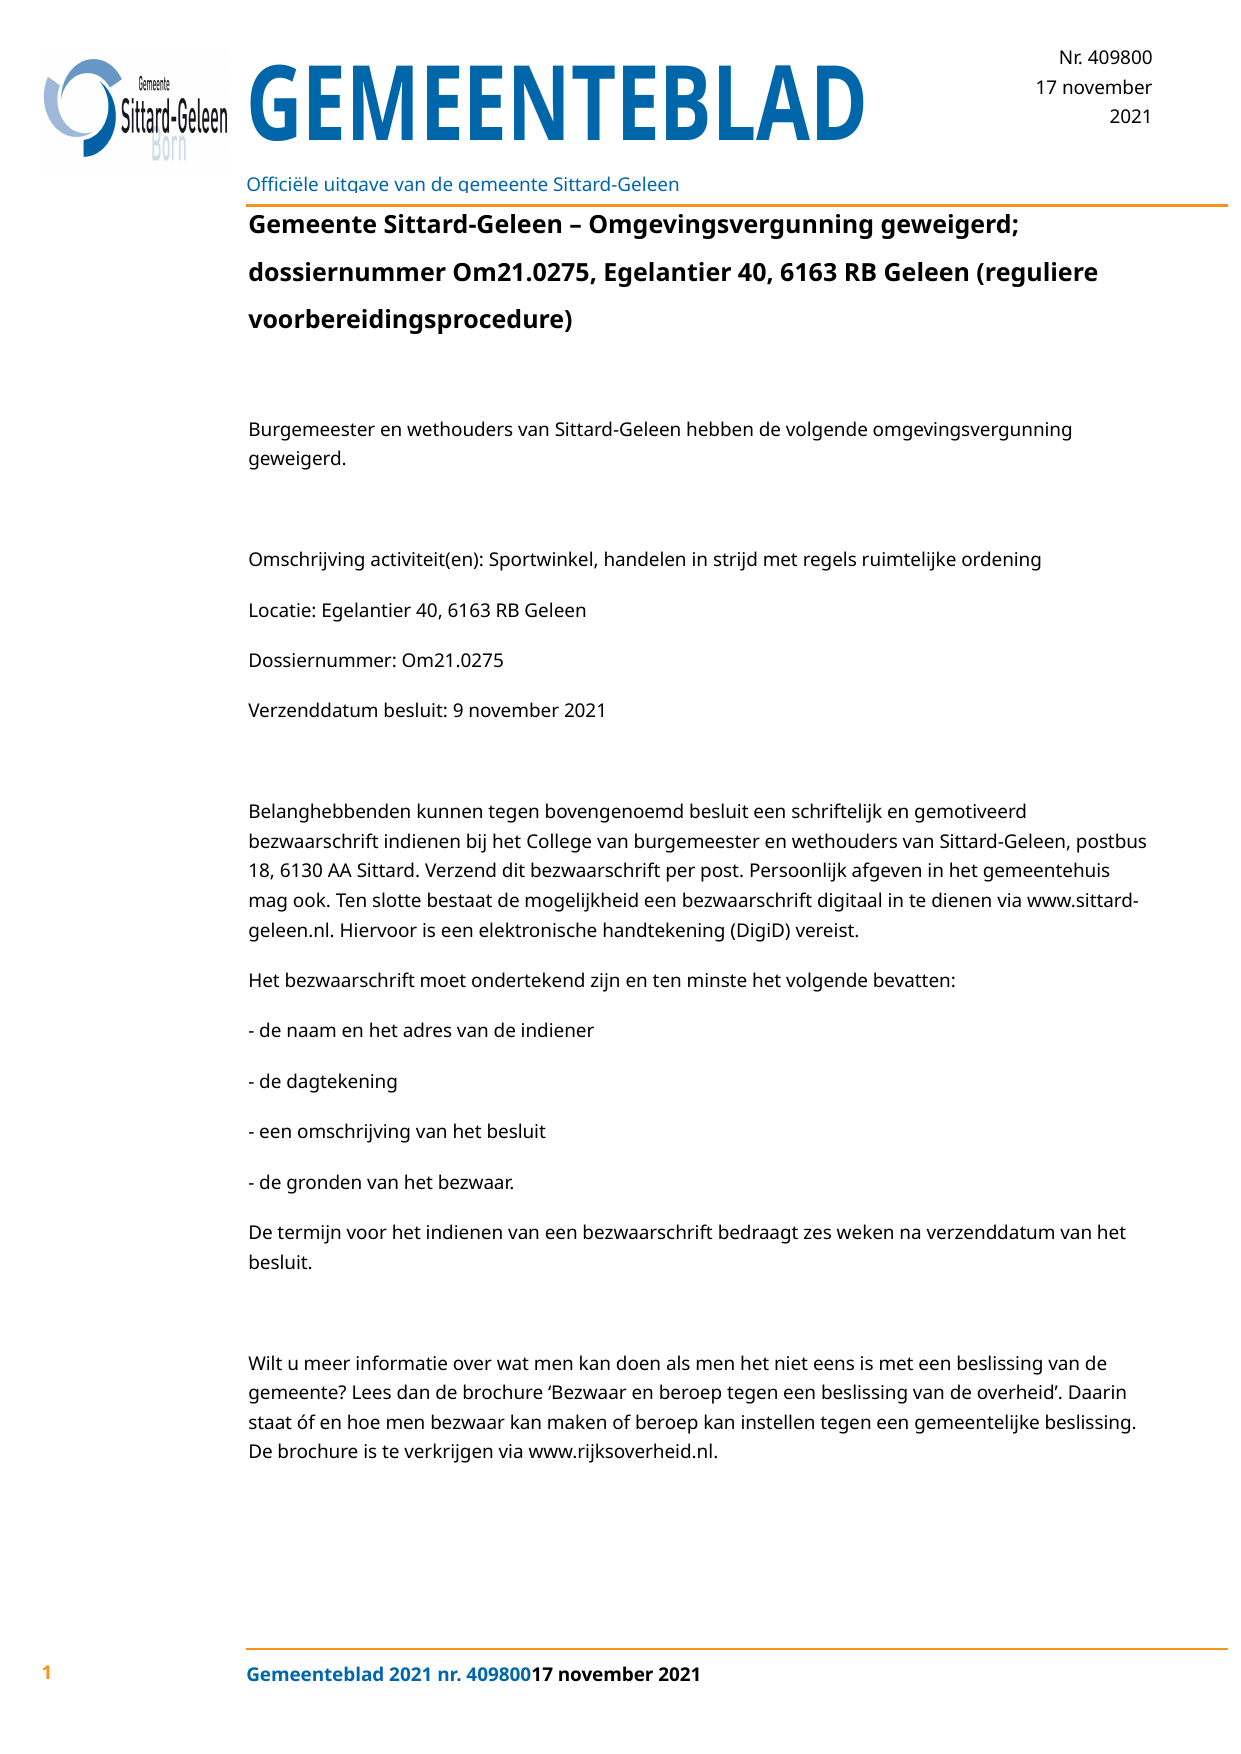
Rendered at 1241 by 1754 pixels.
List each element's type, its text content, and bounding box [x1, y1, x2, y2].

text Dossiernummer: Om21.0275 [248, 647, 1152, 673]
text Locatie: Egelantier 40, 6163 RB Geleen [248, 597, 1152, 622]
text Omschrijving activiteit(en): Sportwinkel, handelen in strijd met regels ruimtelijke ordening [248, 546, 1152, 572]
text - de gronden van het bezwaar. [248, 1169, 1152, 1194]
text Belanghebbenden kunnen tegen bovengenoemd besluit een schriftelijk en gemotiveerd bezwaarschrift indienen bij het College van burgemeester en wethouders van Sittard-Geleen, postbus 18, 6130 AA Sittard. Verzend dit bezwaarschrift per post. Persoonlijk afgeven in het gemeentehuis mag ook. Ten slotte bestaat de mogelijkheid een bezwaarschrift digitaal in te dienen via www.sittard-geleen.nl. Hiervoor is een elektronische handtekening (DigiD) vereist. [248, 798, 1152, 942]
picture [41, 47, 231, 172]
text Burgemeester en wethouders van Sittard-Geleen hebben de volgende omgevingsvergunning geweigerd. [248, 416, 1152, 471]
text Verzenddatum besluit: 9 november 2021 [248, 698, 1152, 723]
text Wilt u meer informatie over wat men kan doen als men het niet eens is met een beslissing van de gemeente? Lees dan de brochure ‘Bezwaar en beroep tegen een beslissing van de overheid’. Daarin staat óf en hoe men bezwaar kan maken of beroep kan instellen tegen een gemeentelijke beslissing. De brochure is te verkrijgen via www.rijksoverheid.nl. [248, 1350, 1152, 1464]
text - de dagtekening [248, 1068, 1152, 1094]
text Gemeente Sittard-Geleen – Omgevingsvergunning geweigerd; dossiernummer Om21.0275, Egelantier 40, 6163 RB Geleen (reguliere voorbereidingsprocedure) [248, 207, 1152, 336]
text Het bezwaarschrift moet ondertekend zijn en ten minste het volgende bevatten: [248, 967, 1152, 993]
text De termijn voor het indienen van een bezwaarschrift bedraagt zes weken na verzenddatum van het besluit. [248, 1219, 1152, 1274]
text - de naam en het adres van de indiener [248, 1018, 1152, 1043]
text - een omschrijving van het besluit [248, 1118, 1152, 1144]
